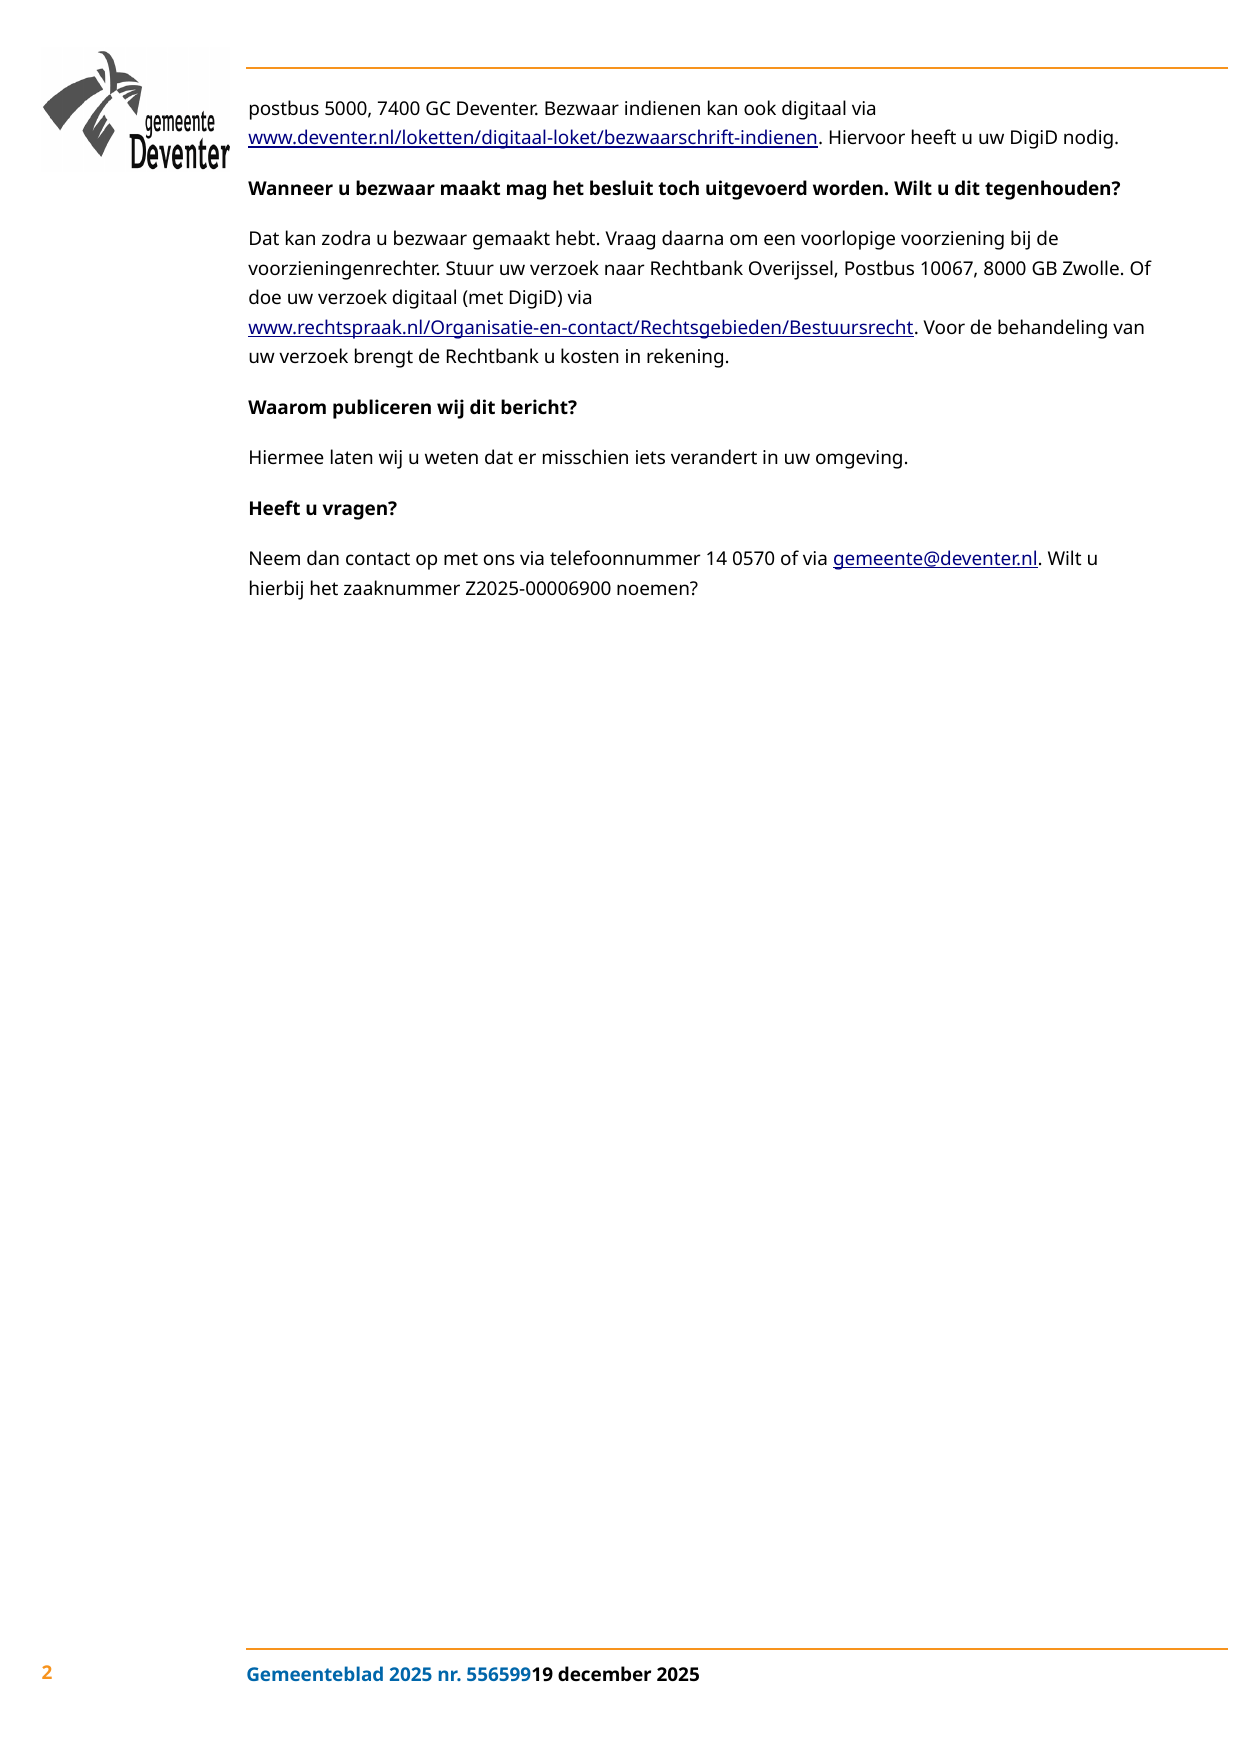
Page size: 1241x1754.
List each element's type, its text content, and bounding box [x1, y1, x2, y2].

text Heeft u vragen? [248, 495, 1152, 521]
text Wanneer u bezwaar maakt mag het besluit toch uitgevoerd worden. Wilt u dit tegenhouden? [248, 175, 1152, 201]
text Dat kan zodra u bezwaar gemaakt hebt. Vraag daarna om een voorlopige voorziening bij de voorzieningenrechter. Stuur uw verzoek naar Rechtbank Overijssel, Postbus 10067, 8000 GB Zwolle. Of doe uw verzoek digitaal (met DigiD) via www.rechtspraak.nl/Organisatie-en-contact/Rechtsgebieden/Bestuursrecht. Voor de behandeling van uw verzoek brengt de Rechtbank u kosten in rekening. [248, 225, 1152, 369]
text Neem dan contact op met ons via telefoonnummer 14 0570 of via gemeente@deventer.nl. Wilt u hierbij het zaaknummer Z2025-00006900 noemen? [248, 545, 1152, 601]
text Waarom publiceren wij dit bericht? [248, 394, 1152, 420]
text Hiermee laten wij u weten dat er misschien iets verandert in uw omgeving. [248, 444, 1152, 470]
picture [41, 47, 231, 172]
text postbus 5000, 7400 GC Deventer. Bezwaar indienen kan ook digitaal via www.deventer.nl/loketten/digitaal-loket/bezwaarschrift-indienen. Hiervoor heeft u uw DigiD nodig. [248, 95, 1152, 150]
